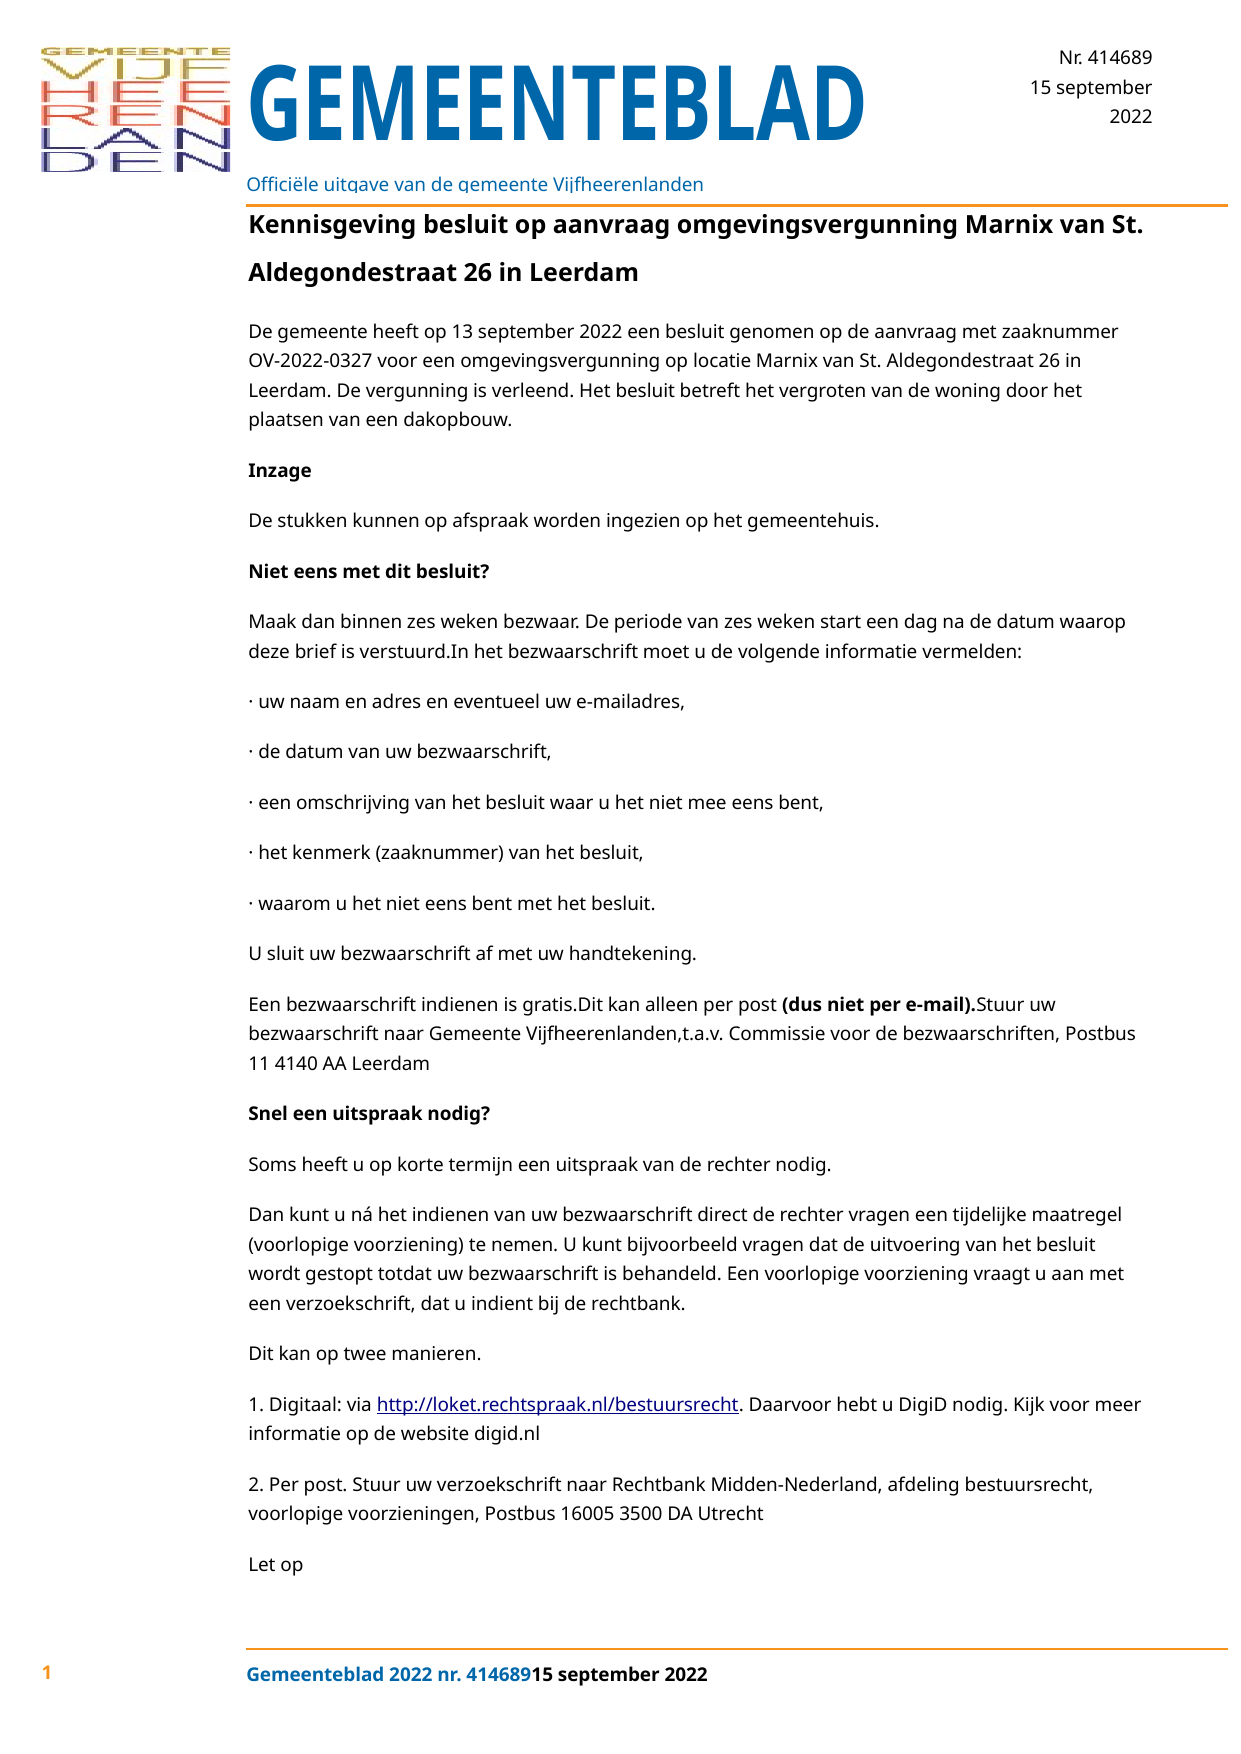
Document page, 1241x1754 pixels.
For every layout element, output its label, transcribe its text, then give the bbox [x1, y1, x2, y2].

text · een omschrijving van het besluit waar u het niet mee eens bent, [248, 789, 1152, 815]
text Dit kan op twee manieren. [248, 1340, 1152, 1366]
text Maak dan binnen zes weken bezwaar. De periode van zes weken start een dag na de datum waarop deze brief is verstuurd.In het bezwaarschrift moet u de volgende informatie vermelden: [248, 608, 1152, 664]
text Let op [248, 1551, 1152, 1577]
text · de datum van uw bezwaarschrift, [248, 739, 1152, 764]
text Kennisgeving besluit op aanvraag omgevingsvergunning Marnix van St. Aldegondestraat 26 in Leerdam [248, 207, 1152, 288]
text U sluit uw bezwaarschrift af met uw handtekening. [248, 940, 1152, 966]
text 2. Per post. Stuur uw verzoekschrift naar Rechtbank Midden-Nederland, afdeling bestuursrecht, voorlopige voorzieningen, Postbus 16005 3500 DA Utrecht [248, 1471, 1152, 1526]
text Een bezwaarschrift indienen is gratis.Dit kan alleen per post (dus niet per e-mail).Stuur uw bezwaarschrift naar Gemeente Vijfheerenlanden,t.a.v. Commissie voor de bezwaarschriften, Postbus 11 4140 AA Leerdam [248, 991, 1152, 1076]
text Dan kunt u ná het indienen van uw bezwaarschrift direct de rechter vragen een tijdelijke maatregel (voorlopige voorziening) te nemen. U kunt bijvoorbeeld vragen dat de uitvoering van het besluit wordt gestopt totdat uw bezwaarschrift is behandeld. Een voorlopige voorziening vraagt u aan met een verzoekschrift, dat u indient bij de rechtbank. [248, 1201, 1152, 1316]
text Snel een uitspraak nodig? [248, 1100, 1152, 1126]
text Inzage [248, 457, 1152, 483]
text Soms heeft u op korte termijn een uitspraak van de rechter nodig. [248, 1151, 1152, 1177]
text · uw naam en adres en eventueel uw e-mailadres, [248, 688, 1152, 714]
text · waarom u het niet eens bent met het besluit. [248, 890, 1152, 916]
text 1. Digitaal: via http://loket.rechtspraak.nl/bestuursrecht. Daarvoor hebt u DigiD nodig. Kijk voor meer informatie op de website digid.nl [248, 1391, 1152, 1446]
text De stukken kunnen op afspraak worden ingezien op het gemeentehuis. [248, 507, 1152, 533]
text · het kenmerk (zaaknummer) van het besluit, [248, 839, 1152, 865]
text Niet eens met dit besluit? [248, 558, 1152, 584]
picture [41, 47, 231, 172]
text De gemeente heeft op 13 september 2022 een besluit genomen op de aanvraag met zaaknummer OV-2022-0327 voor een omgevingsvergunning op locatie Marnix van St. Aldegondestraat 26 in Leerdam. De vergunning is verleend. Het besluit betreft het vergroten van de woning door het plaatsen van een dakopbouw. [248, 318, 1152, 432]
